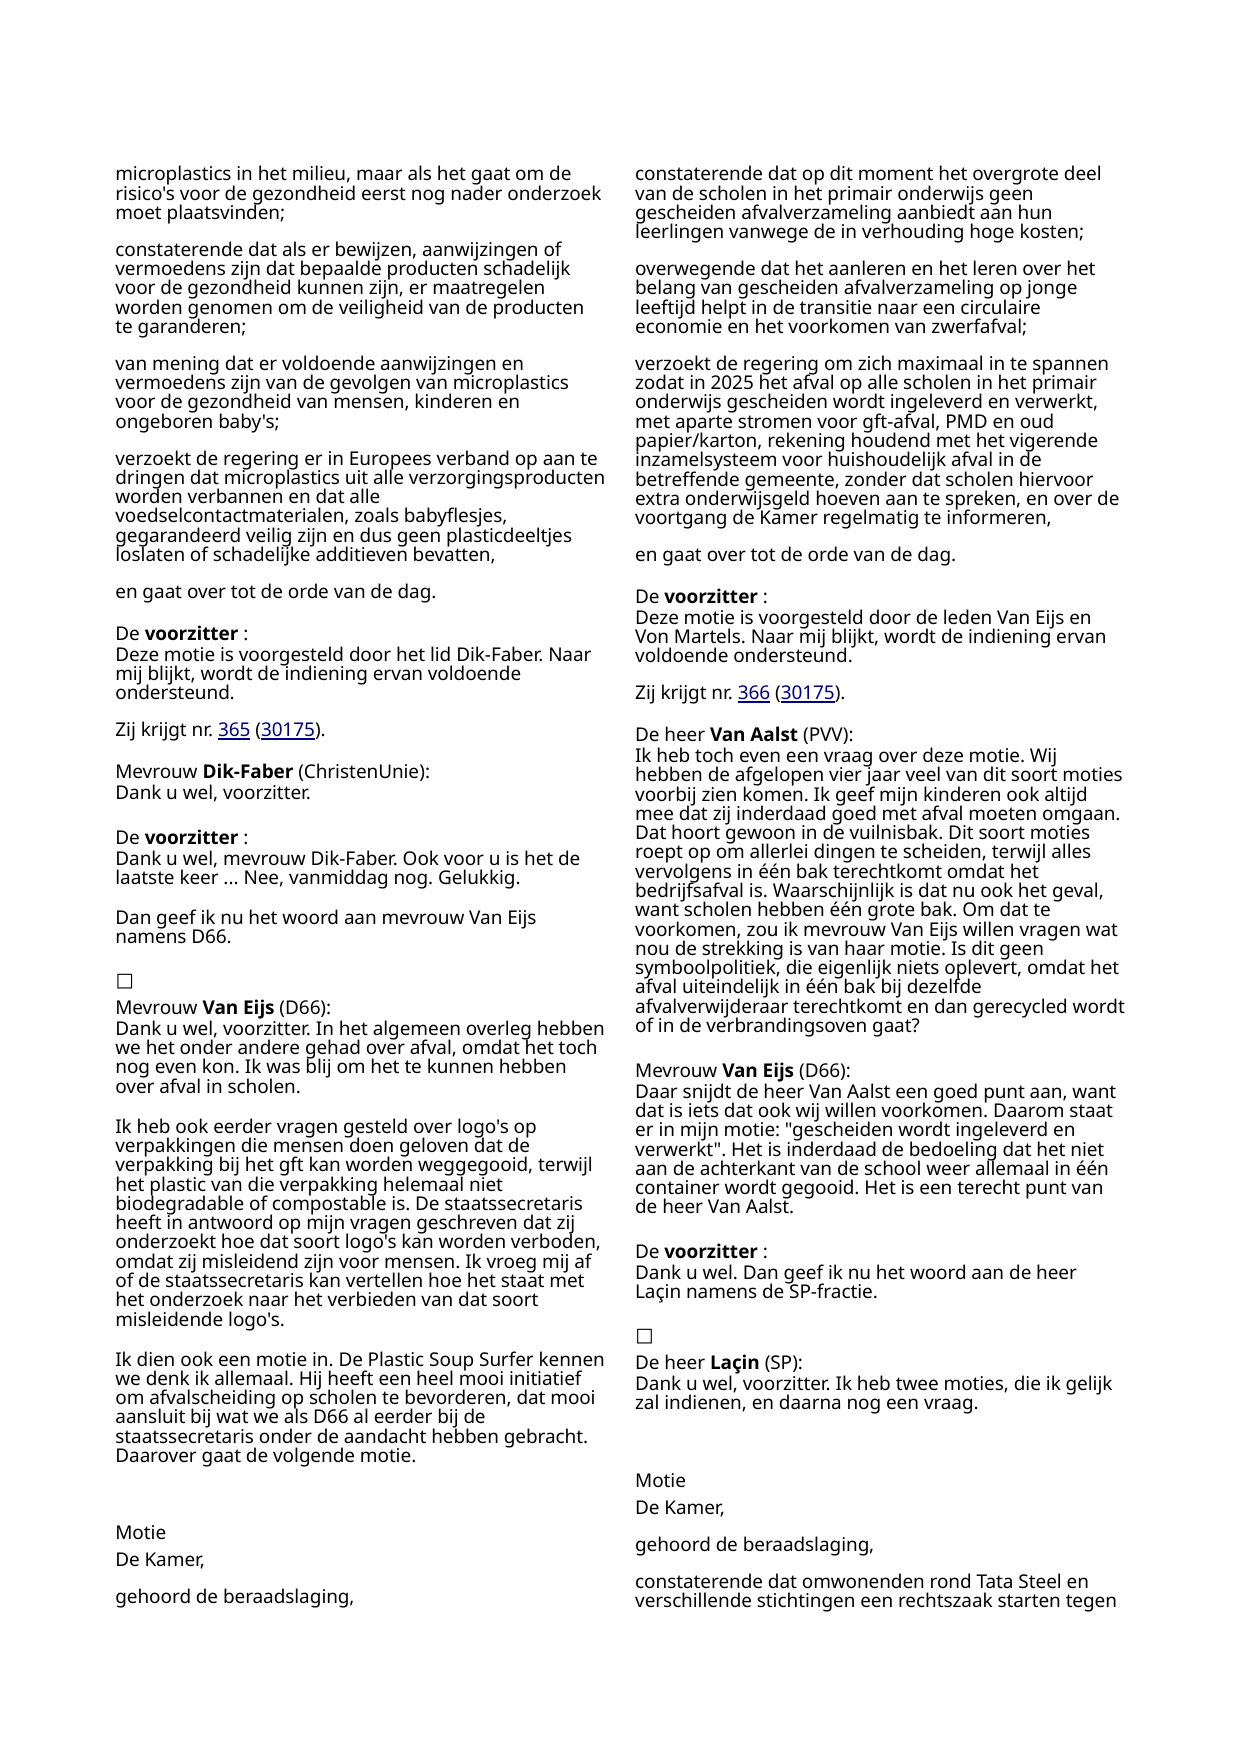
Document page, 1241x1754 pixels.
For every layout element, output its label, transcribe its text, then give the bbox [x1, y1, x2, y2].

text ⬜ [115, 968, 605, 994]
text De Kamer, [115, 1551, 605, 1571]
text constaterende dat als er bewijzen, aanwijzingen of vermoedens zijn dat bepaalde producten schadelijk voor de gezondheid kunnen zijn, er maatregelen worden genomen om de veiligheid van de producten te garanderen; [115, 241, 605, 337]
text De voorzitter : [115, 620, 605, 646]
text constaterende dat op dit moment het overgrote deel van de scholen in het primair onderwijs geen gescheiden afvalverzameling aanbiedt aan hun leerlingen vanwege de in verhouding hoge kosten; [635, 165, 1125, 242]
text Mevrouw Dik-Faber (ChristenUnie): [115, 758, 605, 784]
text Daar snijdt de heer Van Aalst een goed punt aan, want dat is iets dat ook wij willen voorkomen. Daarom staat er in mijn motie: "gescheiden wordt ingeleverd en verwerkt". Het is inderdaad de bedoeling dat het niet aan de achterkant van de school weer allemaal in één container wordt gegooid. Het is een terecht punt van de heer Van Aalst. [635, 1083, 1125, 1218]
text Motie [635, 1467, 1125, 1493]
text Dank u wel, voorzitter. In het algemeen overleg hebben we het onder andere gehad over afval, omdat het toch nog even kon. Ik was blij om het te kunnen hebben over afval in scholen. [115, 1020, 605, 1097]
text Dan geef ik nu het woord aan mevrouw Van Eijs namens D66. [115, 909, 605, 948]
text De heer Van Aalst (PVV): [635, 721, 1125, 747]
text gehoord de beraadslaging, [115, 1588, 605, 1607]
text gehoord de beraadslaging, [635, 1536, 1125, 1555]
text Motie [115, 1519, 605, 1545]
text Zij krijgt nr. 366 (30175). [635, 684, 1125, 703]
text van mening dat er voldoende aanwijzingen en vermoedens zijn van de gevolgen van microplastics voor de gezondheid van mensen, kinderen en ongeboren baby's; [115, 355, 605, 432]
text Mevrouw Van Eijs (D66): [635, 1057, 1125, 1083]
text Dank u wel, mevrouw Dik-Faber. Ook voor u is het de laatste keer ... Nee, vanmiddag nog. Gelukkig. [115, 850, 605, 888]
text en gaat over tot de orde van de dag. [115, 583, 605, 602]
text microplastics in het milieu, maar als het gaat om de risico's voor de gezondheid eerst nog nader onderzoek moet plaatsvinden; [115, 165, 605, 223]
text De voorzitter : [635, 583, 1125, 609]
text Zij krijgt nr. 365 (30175). [115, 721, 605, 741]
text De voorzitter : [115, 824, 605, 850]
text ⬜ [635, 1323, 1125, 1349]
text en gaat over tot de orde van de dag. [635, 546, 1125, 565]
text Deze motie is voorgesteld door de leden Van Eijs en Von Martels. Naar mij blijkt, wordt de indiening ervan voldoende ondersteund. [635, 609, 1125, 667]
text constaterende dat omwonenden rond Tata Steel en verschillende stichtingen een rechtszaak starten tegen [635, 1573, 1125, 1611]
text De Kamer, [635, 1499, 1125, 1518]
text Ik heb ook eerder vragen gesteld over logo's op verpakkingen die mensen doen geloven dat de verpakking bij het gft kan worden weggegooid, terwijl het plastic van die verpakking helemaal niet biodegradable of compostable is. De staatssecretaris heeft in antwoord op mijn vragen geschreven dat zij onderzoekt hoe dat soort logo's kan worden verboden, omdat zij misleidend zijn voor mensen. Ik vroeg mij af of de staatssecretaris kan vertellen hoe het staat met het onderzoek naar het verbieden van dat soort misleidende logo's. [115, 1118, 605, 1330]
text De heer Laçin (SP): [635, 1349, 1125, 1375]
text Dank u wel. Dan geef ik nu het woord aan de heer Laçin namens de SP-fractie. [635, 1264, 1125, 1303]
text Dank u wel, voorzitter. [115, 784, 605, 803]
text verzoekt de regering om zich maximaal in te spannen zodat in 2025 het afval op alle scholen in het primair onderwijs gescheiden wordt ingeleverd en verwerkt, met aparte stromen voor gft-afval, PMD en oud papier/karton, rekening houdend met het vigerende inzamelsysteem voor huishoudelijk afval in de betreffende gemeente, zonder dat scholen hiervoor extra onderwijsgeld hoeven aan te spreken, en over de voortgang de Kamer regelmatig te informeren, [635, 355, 1125, 528]
text verzoekt de regering er in Europees verband op aan te dringen dat microplastics uit alle verzorgingsproducten worden verbannen en dat alle voedselcontactmaterialen, zoals babyflesjes, gegarandeerd veilig zijn en dus geen plasticdeeltjes loslaten of schadelijke additieven bevatten, [115, 450, 605, 565]
text Mevrouw Van Eijs (D66): [115, 994, 605, 1020]
text Ik dien ook een motie in. De Plastic Soup Surfer kennen we denk ik allemaal. Hij heeft een heel mooi initiatief om afvalscheiding op scholen te bevorderen, dat mooi aansluit bij wat we als D66 al eerder bij de staatssecretaris onder de aandacht hebben gebracht. Daarover gaat de volgende motie. [115, 1351, 605, 1466]
text Dank u wel, voorzitter. Ik heb twee moties, die ik gelijk zal indienen, en daarna nog een vraag. [635, 1375, 1125, 1413]
text Deze motie is voorgesteld door het lid Dik-Faber. Naar mij blijkt, wordt de indiening ervan voldoende ondersteund. [115, 646, 605, 703]
text overwegende dat het aanleren en het leren over het belang van gescheiden afvalverzameling op jonge leeftijd helpt in de transitie naar een circulaire economie en het voorkomen van zwerfafval; [635, 260, 1125, 337]
text Ik heb toch even een vraag over deze motie. Wij hebben de afgelopen vier jaar veel van dit soort moties voorbij zien komen. Ik geef mijn kinderen ook altijd mee dat zij inderdaad goed met afval moeten omgaan. Dat hoort gewoon in de vuilnisbak. Dit soort moties roept op om allerlei dingen te scheiden, terwijl alles vervolgens in één bak terechtkomt omdat het bedrijfsafval is. Waarschijnlijk is dat nu ook het geval, want scholen hebben één grote bak. Om dat te voorkomen, zou ik mevrouw Van Eijs willen vragen wat nou de strekking is van haar motie. Is dit geen symboolpolitiek, die eigenlijk niets oplevert, omdat het afval uiteindelijk in één bak bij dezelfde afvalverwijderaar terechtkomt en dan gerecycled wordt of in de verbrandingsoven gaat? [635, 747, 1125, 1036]
text De voorzitter : [635, 1238, 1125, 1264]
